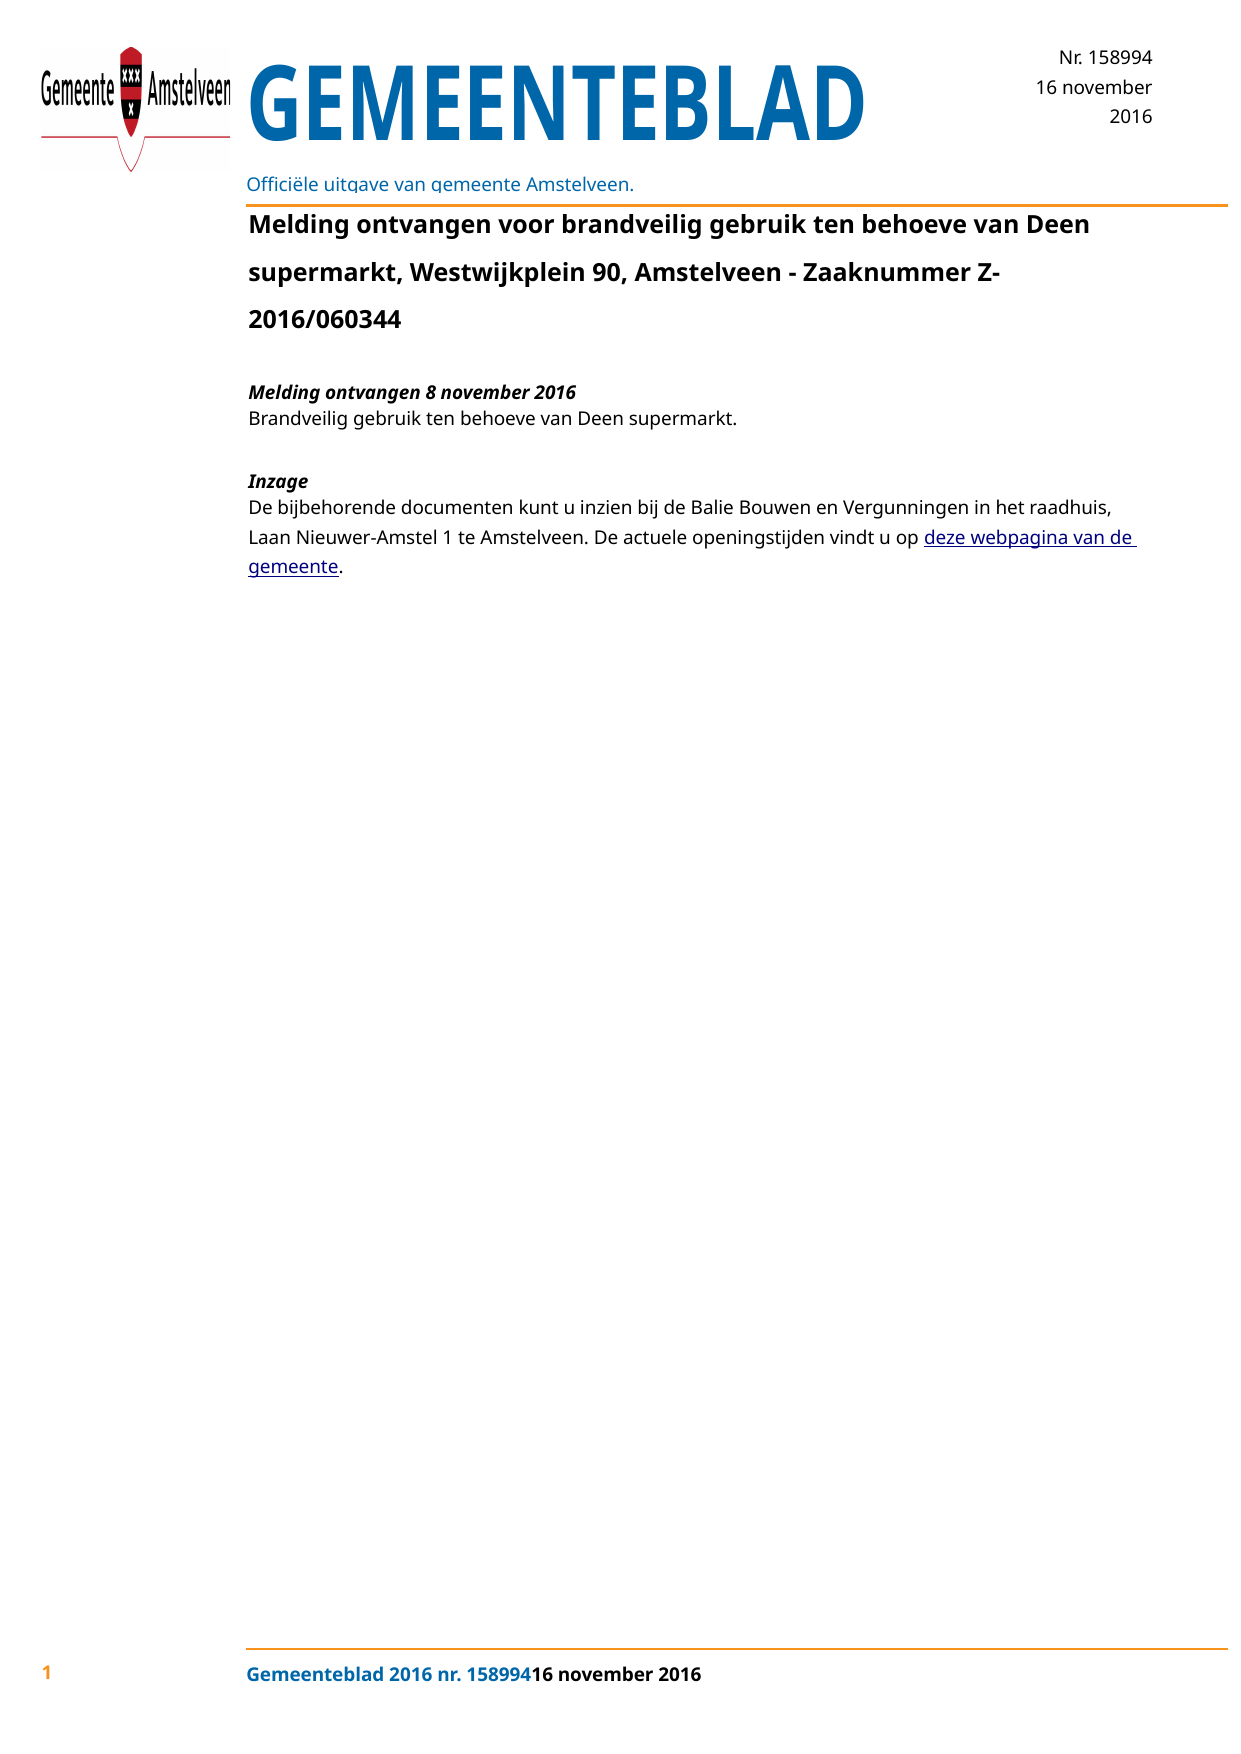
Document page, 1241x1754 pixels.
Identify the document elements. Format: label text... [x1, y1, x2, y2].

text De bijbehorende documenten kunt u inzien bij de Balie Bouwen en Vergunningen in het raadhuis, Laan Nieuwer-Amstel 1 te Amstelveen. De actuele openingstijden vindt u op deze webpagina van de gemeente. [248, 494, 1152, 579]
text Inzage [248, 469, 1152, 494]
text Melding ontvangen 8 november 2016 [248, 379, 1152, 405]
text Melding ontvangen voor brandveilig gebruik ten behoeve van Deen supermarkt, Westwijkplein 90, Amstelveen - Zaaknummer Z-2016/060344 [248, 207, 1152, 336]
picture [41, 47, 231, 172]
text Brandveilig gebruik ten behoeve van Deen supermarkt. [248, 405, 1152, 431]
